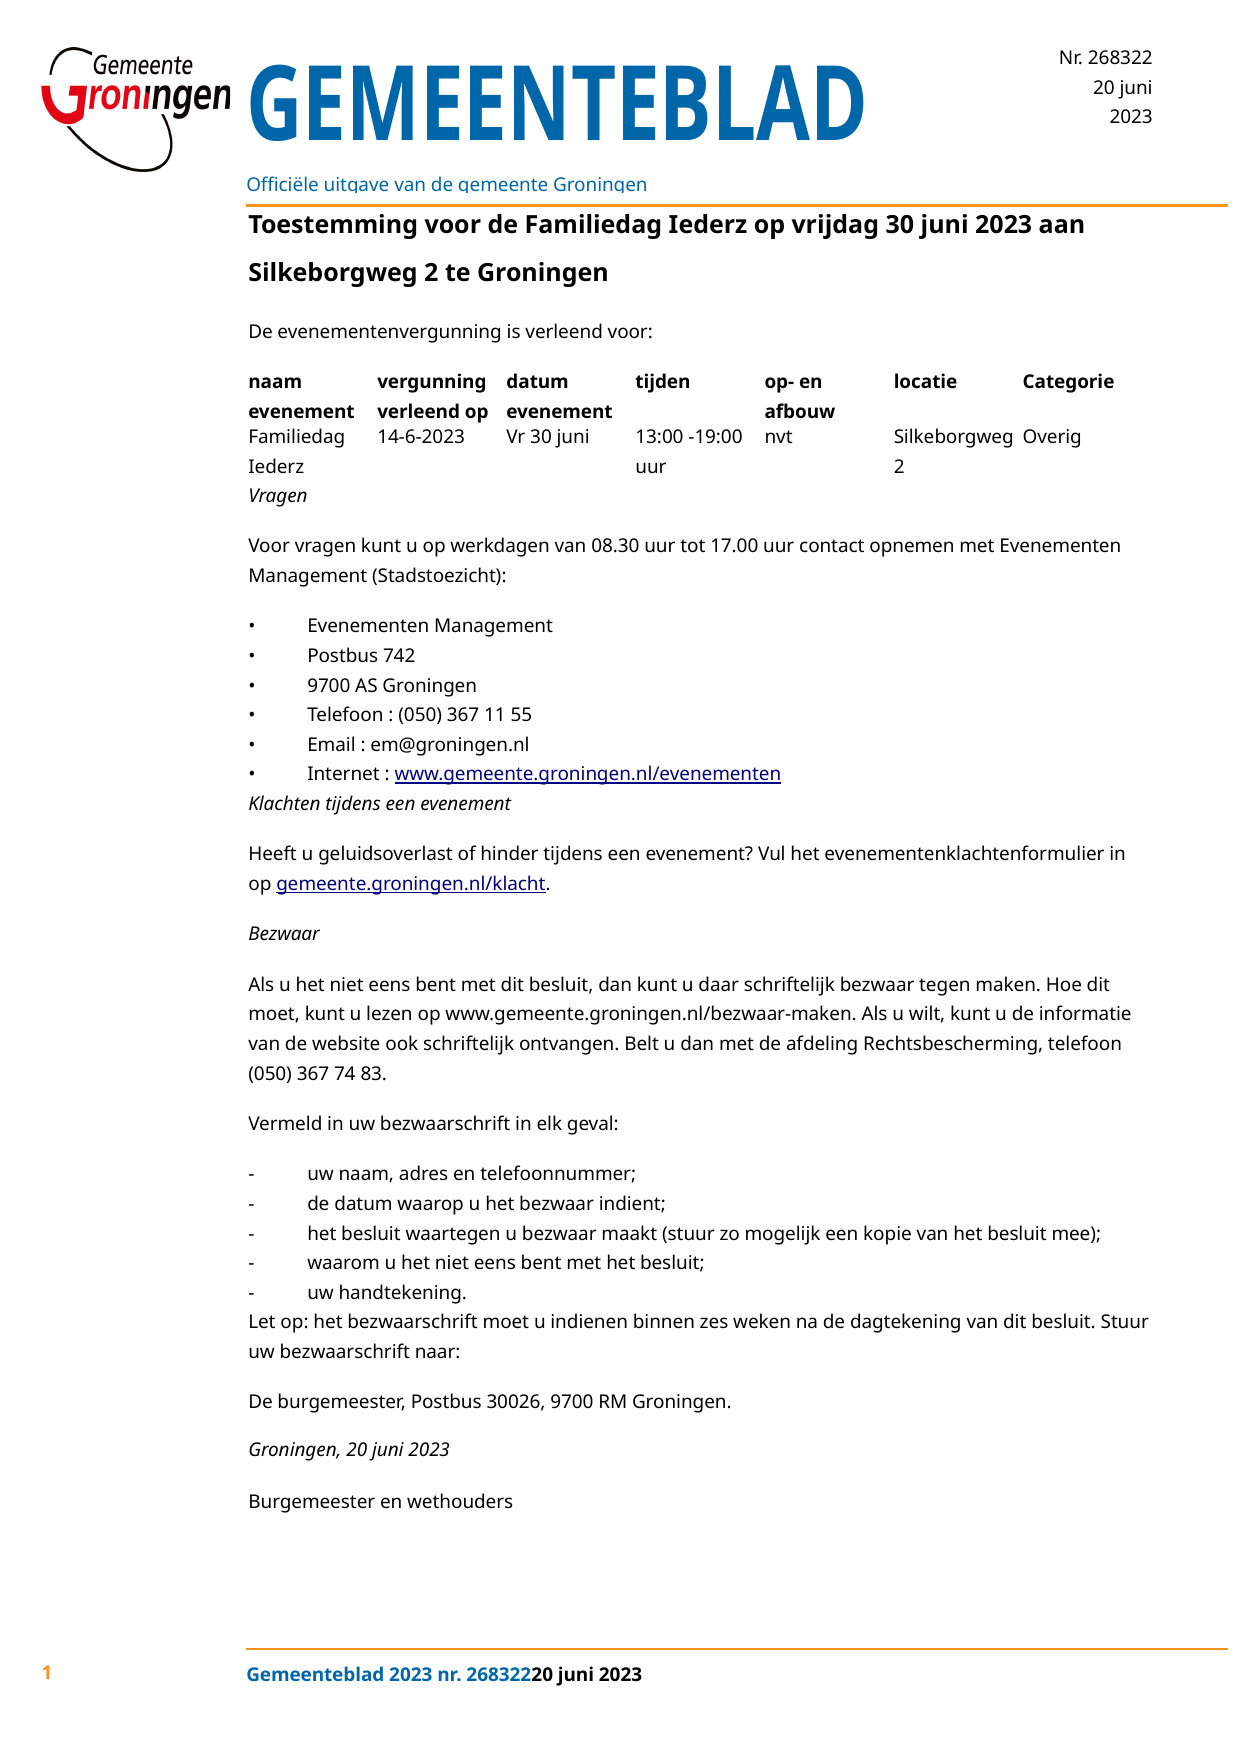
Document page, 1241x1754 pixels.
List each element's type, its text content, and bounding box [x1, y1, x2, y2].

text Let op: het bezwaarschrift moet u indienen binnen zes weken na de dagtekening van dit besluit. Stuur uw bezwaarschrift naar: [248, 1308, 1152, 1364]
table_header op- en afbouw [764, 369, 893, 424]
text Heeft u geluidsoverlast of hinder tijdens een evenement? Vul het evenementenklachtenformulier in op gemeente.groningen.nl/klacht. [248, 841, 1152, 896]
text Groningen, 20 juni 2023 [248, 1436, 1152, 1462]
text Vragen [248, 482, 1152, 508]
table_cell 13:00 -19:00 uur [635, 424, 764, 479]
table_cell Silkeborgweg 2 [894, 424, 1022, 479]
text Als u het niet eens bent met dit besluit, dan kunt u daar schriftelijk bezwaar tegen maken. Hoe dit moet, kunt u lezen op www.gemeente.groningen.nl/bezwaar-maken. Als u wilt, kunt u de informatie van de website ook schriftelijk ontvangen. Belt u dan met de afdeling Rechtsbescherming, telefoon (050) 367 74 83. [248, 971, 1152, 1086]
table_header datum evenement [506, 369, 635, 424]
list Internet : www.gemeente.groningen.nl/evenementen [248, 761, 1152, 786]
list de datum waarop u het bezwaar indient; [248, 1190, 1152, 1216]
text Bezwaar [248, 921, 1152, 946]
list Telefoon : (050) 367 11 55 [248, 701, 1152, 727]
list uw naam, adres en telefoonnummer; [248, 1161, 1152, 1186]
table_cell nvt [764, 424, 893, 479]
list 9700 AS Groningen [248, 672, 1152, 698]
table_header Categorie [1023, 369, 1152, 424]
text De burgemeester, Postbus 30026, 9700 RM Groningen. [248, 1388, 1152, 1414]
table_cell 14-6-2023 [377, 424, 506, 479]
table_cell Familiedag Iederz [248, 424, 377, 479]
list Evenementen Management [248, 613, 1152, 638]
text Vermeld in uw bezwaarschrift in elk geval: [248, 1110, 1152, 1136]
list uw handtekening. [248, 1279, 1152, 1305]
list waarom u het niet eens bent met het besluit; [248, 1249, 1152, 1275]
list Postbus 742 [248, 642, 1152, 668]
text De evenementenvergunning is verleend voor: [248, 318, 1152, 344]
table_header locatie [894, 369, 1022, 424]
picture [41, 47, 231, 172]
table_header tijden [635, 369, 764, 424]
text Voor vragen kunt u op werkdagen van 08.30 uur tot 17.00 uur contact opnemen met Evenementen Management (Stadstoezicht): [248, 533, 1152, 588]
text Klachten tijdens een evenement [248, 790, 1152, 816]
list Email : em@groningen.nl [248, 731, 1152, 757]
text Burgemeester en wethouders [248, 1488, 1152, 1513]
table_cell Vr 30 juni [506, 424, 635, 479]
list het besluit waartegen u bezwaar maakt (stuur zo mogelijk een kopie van het besluit mee); [248, 1220, 1152, 1246]
table_header vergunning verleend op [377, 369, 506, 424]
table_header naam evenement [248, 369, 377, 424]
text Toestemming voor de Familiedag Iederz op vrijdag 30 juni 2023 aan Silkeborgweg 2 te Groningen [248, 207, 1152, 288]
table_cell Overig [1023, 424, 1152, 479]
